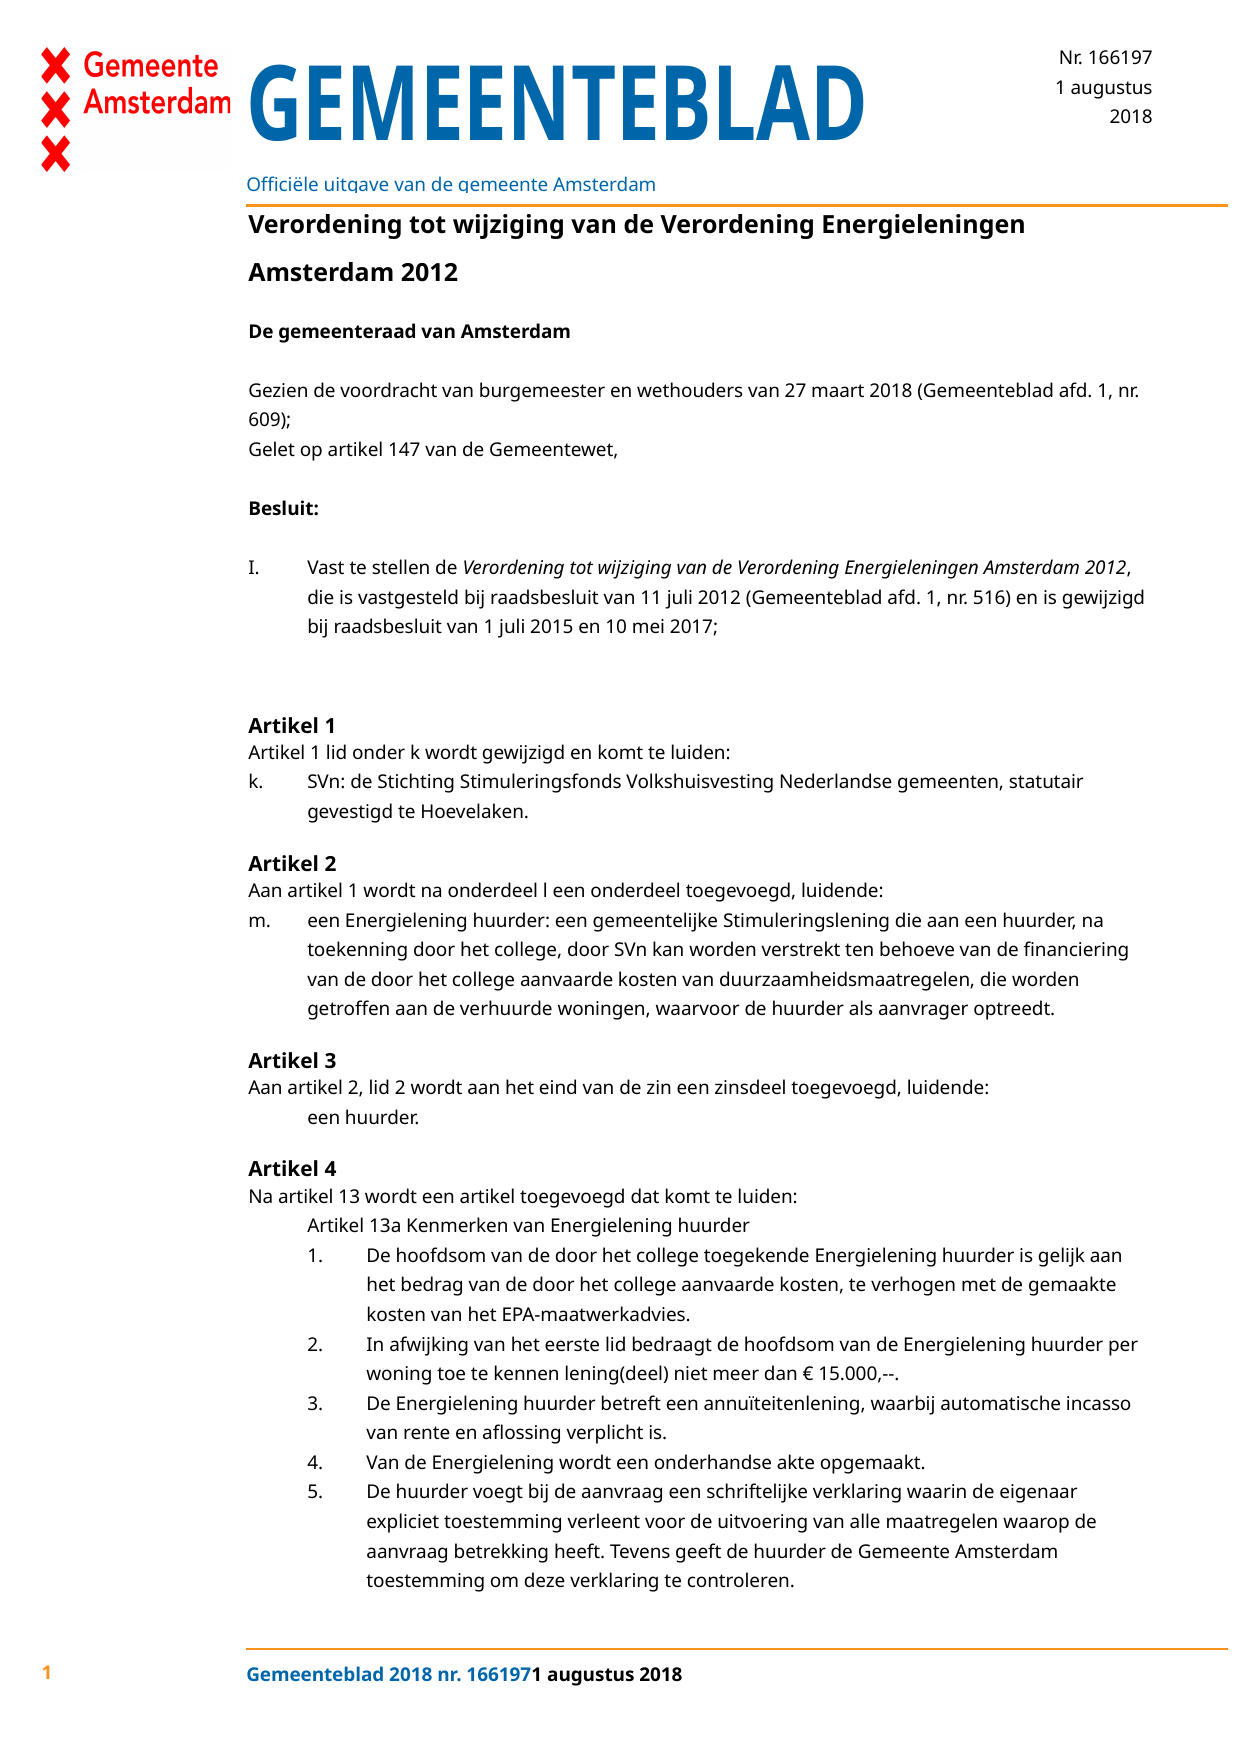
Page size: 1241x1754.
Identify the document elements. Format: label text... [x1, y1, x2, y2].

text Artikel 1 [248, 711, 1152, 739]
text De gemeenteraad van Amsterdam [248, 318, 1152, 344]
list De huurder voegt bij de aanvraag een schriftelijke verklaring waarin de eigenaar expliciet toestemming verleent voor de uitvoering van alle maatregelen waarop de aanvraag betrekking heeft. Tevens geeft de huurder de Gemeente Amsterdam toestemming om deze verklaring te controleren. [307, 1479, 1152, 1593]
text Besluit: [248, 495, 1152, 521]
text Artikel 3 [248, 1046, 1152, 1074]
list Vast te stellen de Verordening tot wijziging van de Verordening Energieleningen Amsterdam 2012, die is vastgesteld bij raadsbesluit van 11 juli 2012 (Gemeenteblad afd. 1, nr. 516) en is gewijzigd bij raadsbesluit van 1 juli 2015 en 10 mei 2017; [248, 554, 1152, 639]
list een Energielening huurder: een gemeentelijke Stimuleringslening die aan een huurder, na toekenning door het college, door SVn kan worden verstrekt ten behoeve van de financiering van de door het college aanvaarde kosten van duurzaamheidsmaatregelen, die worden getroffen aan de verhuurde woningen, waarvoor de huurder als aanvrager optreedt. [248, 907, 1152, 1021]
text Verordening tot wijziging van de Verordening Energieleningen Amsterdam 2012 [248, 207, 1152, 288]
list Van de Energielening wordt een onderhandse akte opgemaakt. [307, 1449, 1152, 1475]
text Gelet op artikel 147 van de Gemeentewet, [248, 436, 1152, 462]
text Artikel 4 [248, 1154, 1152, 1183]
list De Energielening huurder betreft een annuïteitenlening, waarbij automatische incasso van rente en aflossing verplicht is. [307, 1390, 1152, 1445]
list SVn: de Stichting Stimuleringsfonds Volkshuisvesting Nederlandse gemeenten, statutair gevestigd te Hoevelaken. [248, 769, 1152, 824]
list Artikel 13a Kenmerken van Energielening huurder [248, 1212, 1152, 1238]
list De hoofdsom van de door het college toegekende Energielening huurder is gelijk aan het bedrag van de door het college aanvaarde kosten, te verhogen met de gemaakte kosten van het EPA-maatwerkadvies. [307, 1242, 1152, 1327]
text Na artikel 13 wordt een artikel toegevoegd dat komt te luiden: [248, 1183, 1152, 1208]
text Artikel 1 lid onder k wordt gewijzigd en komt te luiden: [248, 739, 1152, 765]
text Artikel 2 [248, 849, 1152, 877]
picture [41, 47, 231, 172]
text Aan artikel 1 wordt na onderdeel l een onderdeel toegevoegd, luidende: [248, 877, 1152, 903]
list In afwijking van het eerste lid bedraagt de hoofdsom van de Energielening huurder per woning toe te kennen lening(deel) niet meer dan € 15.000,--. [307, 1331, 1152, 1386]
list een huurder. [248, 1104, 1152, 1130]
text Gezien de voordracht van burgemeester en wethouders van 27 maart 2018 (Gemeenteblad afd. 1, nr. 609); [248, 377, 1152, 432]
text Aan artikel 2, lid 2 wordt aan het eind van de zin een zinsdeel toegevoegd, luidende: [248, 1074, 1152, 1100]
